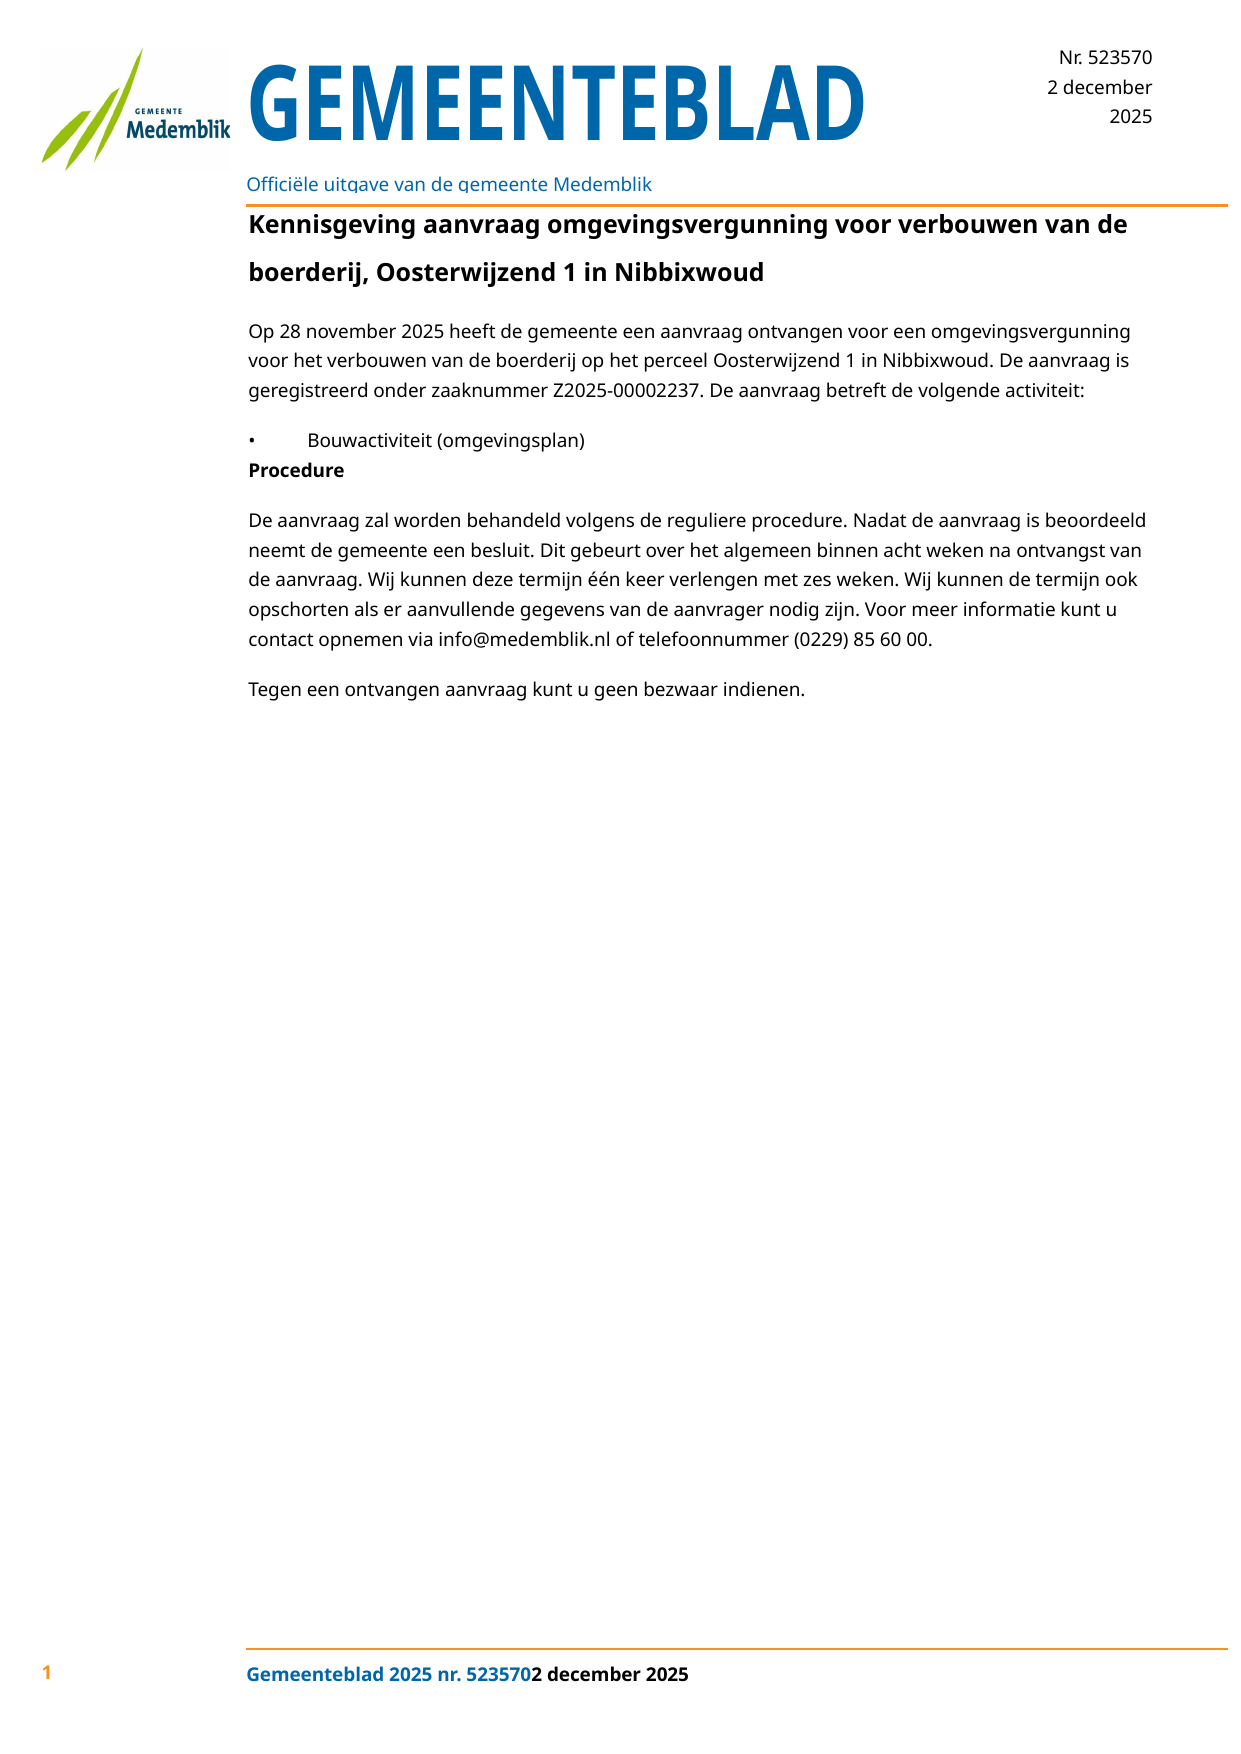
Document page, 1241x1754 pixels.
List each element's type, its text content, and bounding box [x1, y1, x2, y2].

text Procedure [248, 457, 1152, 483]
picture [41, 47, 231, 172]
text De aanvraag zal worden behandeld volgens de reguliere procedure. Nadat de aanvraag is beoordeeld neemt de gemeente een besluit. Dit gebeurt over het algemeen binnen acht weken na ontvangst van de aanvraag. Wij kunnen deze termijn één keer verlengen met zes weken. Wij kunnen de termijn ook opschorten als er aanvullende gegevens van de aanvrager nodig zijn. Voor meer informatie kunt u contact opnemen via info@medemblik.nl of telefoonnummer (0229) 85 60 00. [248, 507, 1152, 652]
text Kennisgeving aanvraag omgevingsvergunning voor verbouwen van de boerderij, Oosterwijzend 1 in Nibbixwoud [248, 207, 1152, 288]
text Tegen een ontvangen aanvraag kunt u geen bezwaar indienen. [248, 676, 1152, 702]
list Bouwactiviteit (omgevingsplan) [248, 427, 1152, 453]
text Op 28 november 2025 heeft de gemeente een aanvraag ontvangen voor een omgevingsvergunning voor het verbouwen van de boerderij op het perceel Oosterwijzend 1 in Nibbixwoud. De aanvraag is geregistreerd onder zaaknummer Z2025-00002237. De aanvraag betreft de volgende activiteit: [248, 318, 1152, 403]
